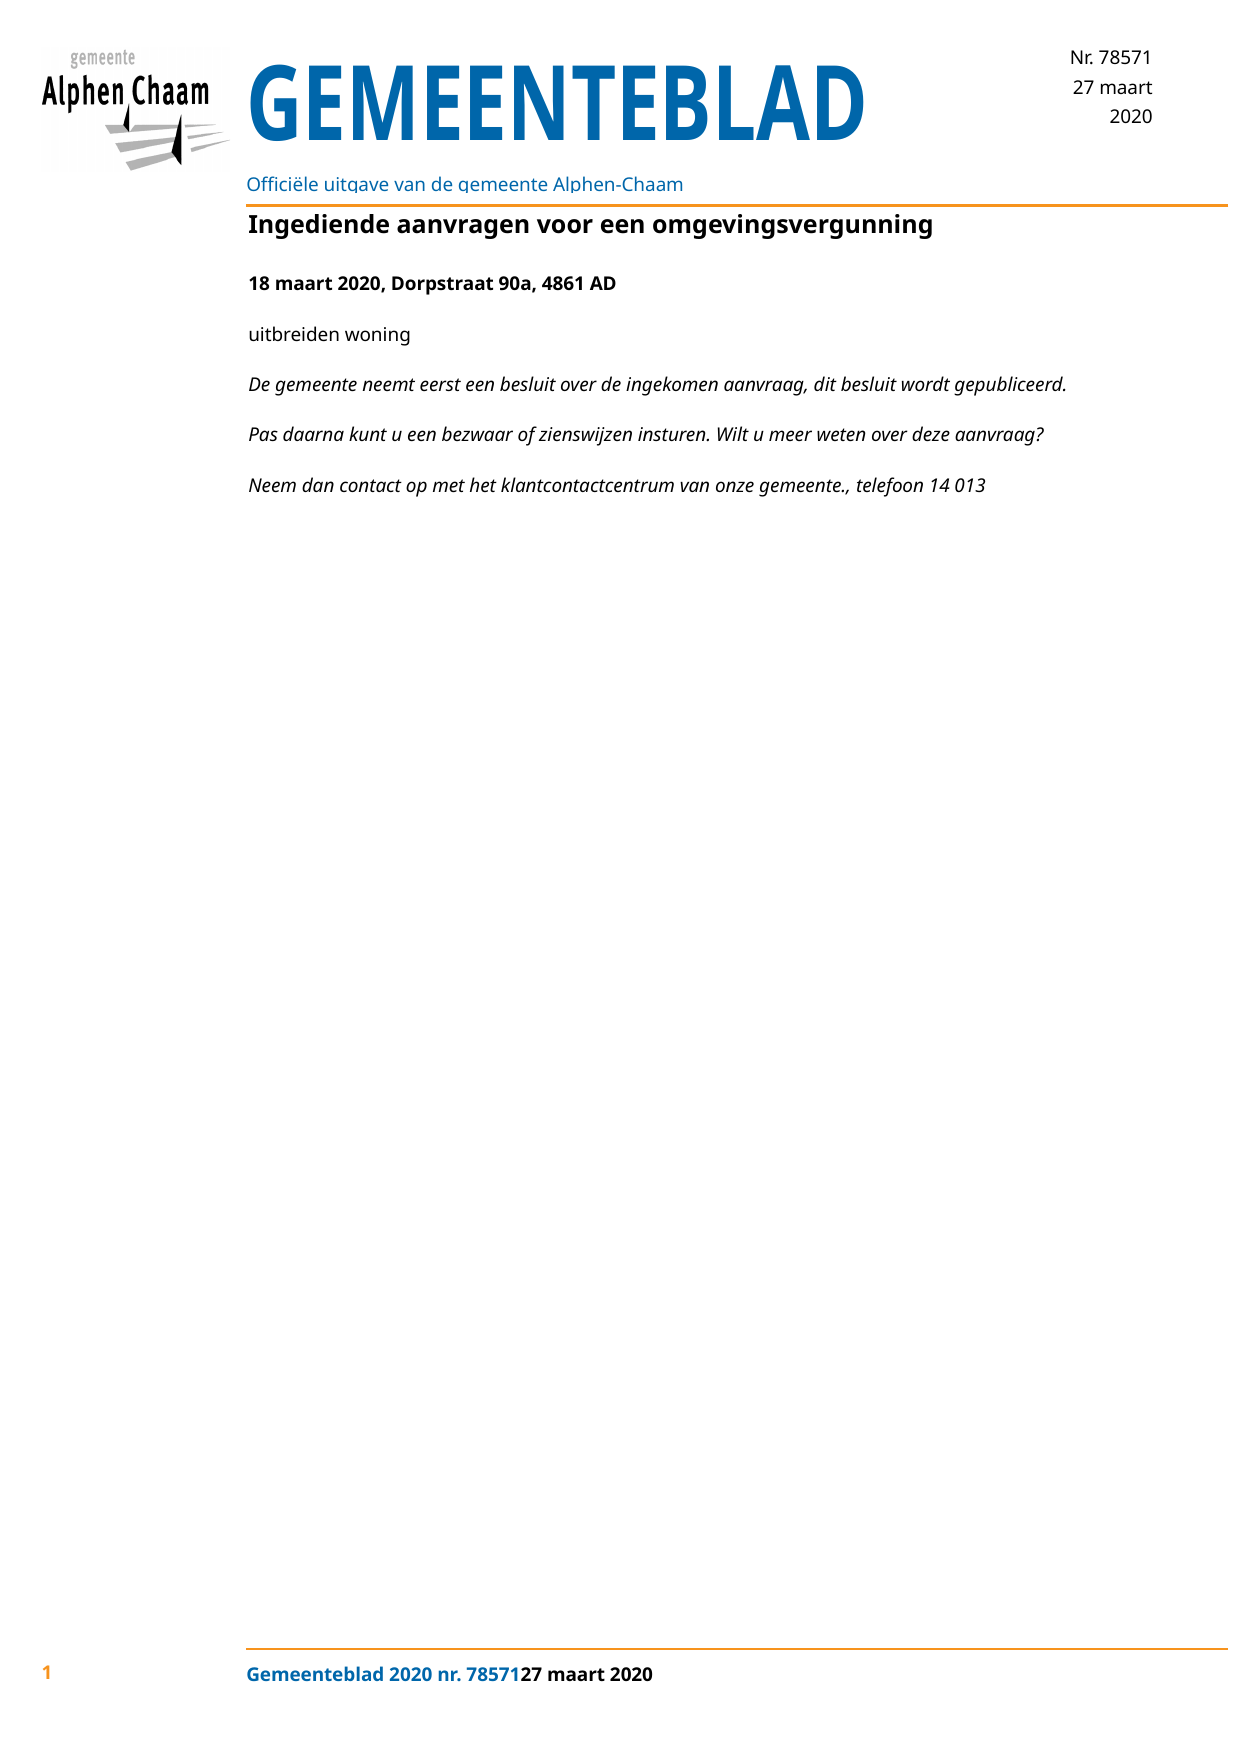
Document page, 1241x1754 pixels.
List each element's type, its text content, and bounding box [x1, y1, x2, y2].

text Pas daarna kunt u een bezwaar of zienswijzen insturen. Wilt u meer weten over deze aanvraag? [248, 422, 1152, 447]
picture [41, 47, 231, 172]
text Ingediende aanvragen voor een omgevingsvergunning [248, 207, 1152, 241]
text De gemeente neemt eerst een besluit over de ingekomen aanvraag, dit besluit wordt gepubliceerd. [248, 371, 1152, 397]
text 18 maart 2020, Dorpstraat 90a, 4861 AD [248, 270, 1152, 296]
text Neem dan contact op met het klantcontactcentrum van onze gemeente., telefoon 14 013 [248, 472, 1152, 498]
text uitbreiden woning [248, 321, 1152, 346]
